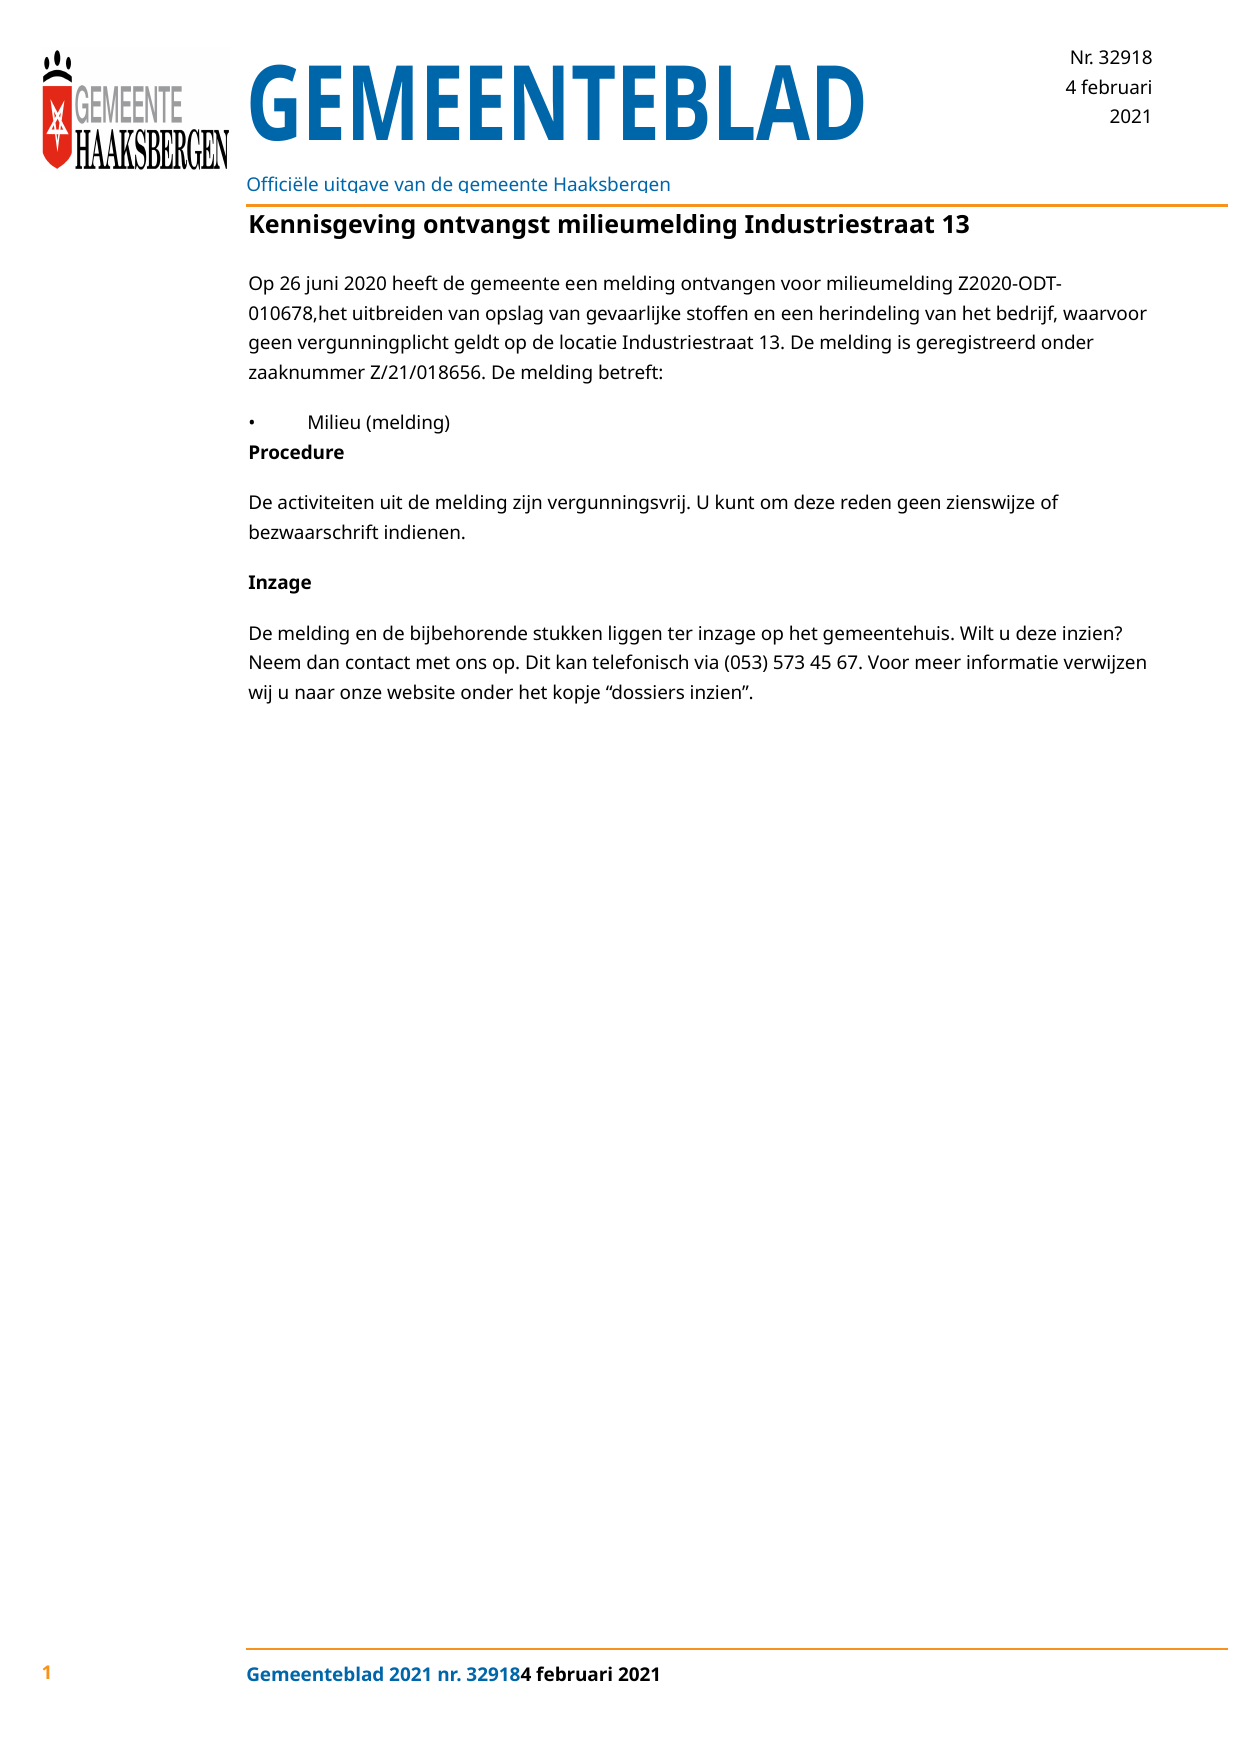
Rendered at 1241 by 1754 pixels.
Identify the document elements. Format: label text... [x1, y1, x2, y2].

list Milieu (melding) [248, 409, 1152, 435]
text Inzage [248, 569, 1152, 595]
text De activiteiten uit de melding zijn vergunningsvrij. U kunt om deze reden geen zienswijze of bezwaarschrift indienen. [248, 489, 1152, 545]
picture [41, 47, 231, 172]
text Kennisgeving ontvangst milieumelding Industriestraat 13 [248, 207, 1152, 241]
text De melding en de bijbehorende stukken liggen ter inzage op het gemeentehuis. Wilt u deze inzien? Neem dan contact met ons op. Dit kan telefonisch via (053) 573 45 67. Voor meer informatie verwijzen wij u naar onze website onder het kopje “dossiers inzien”. [248, 620, 1152, 705]
text Op 26 juni 2020 heeft de gemeente een melding ontvangen voor milieumelding Z2020-ODT-010678,het uitbreiden van opslag van gevaarlijke stoffen en een herindeling van het bedrijf, waarvoor geen vergunningplicht geldt op de locatie Industriestraat 13. De melding is geregistreerd onder zaaknummer Z/21/018656. De melding betreft: [248, 270, 1152, 385]
text Procedure [248, 439, 1152, 465]
